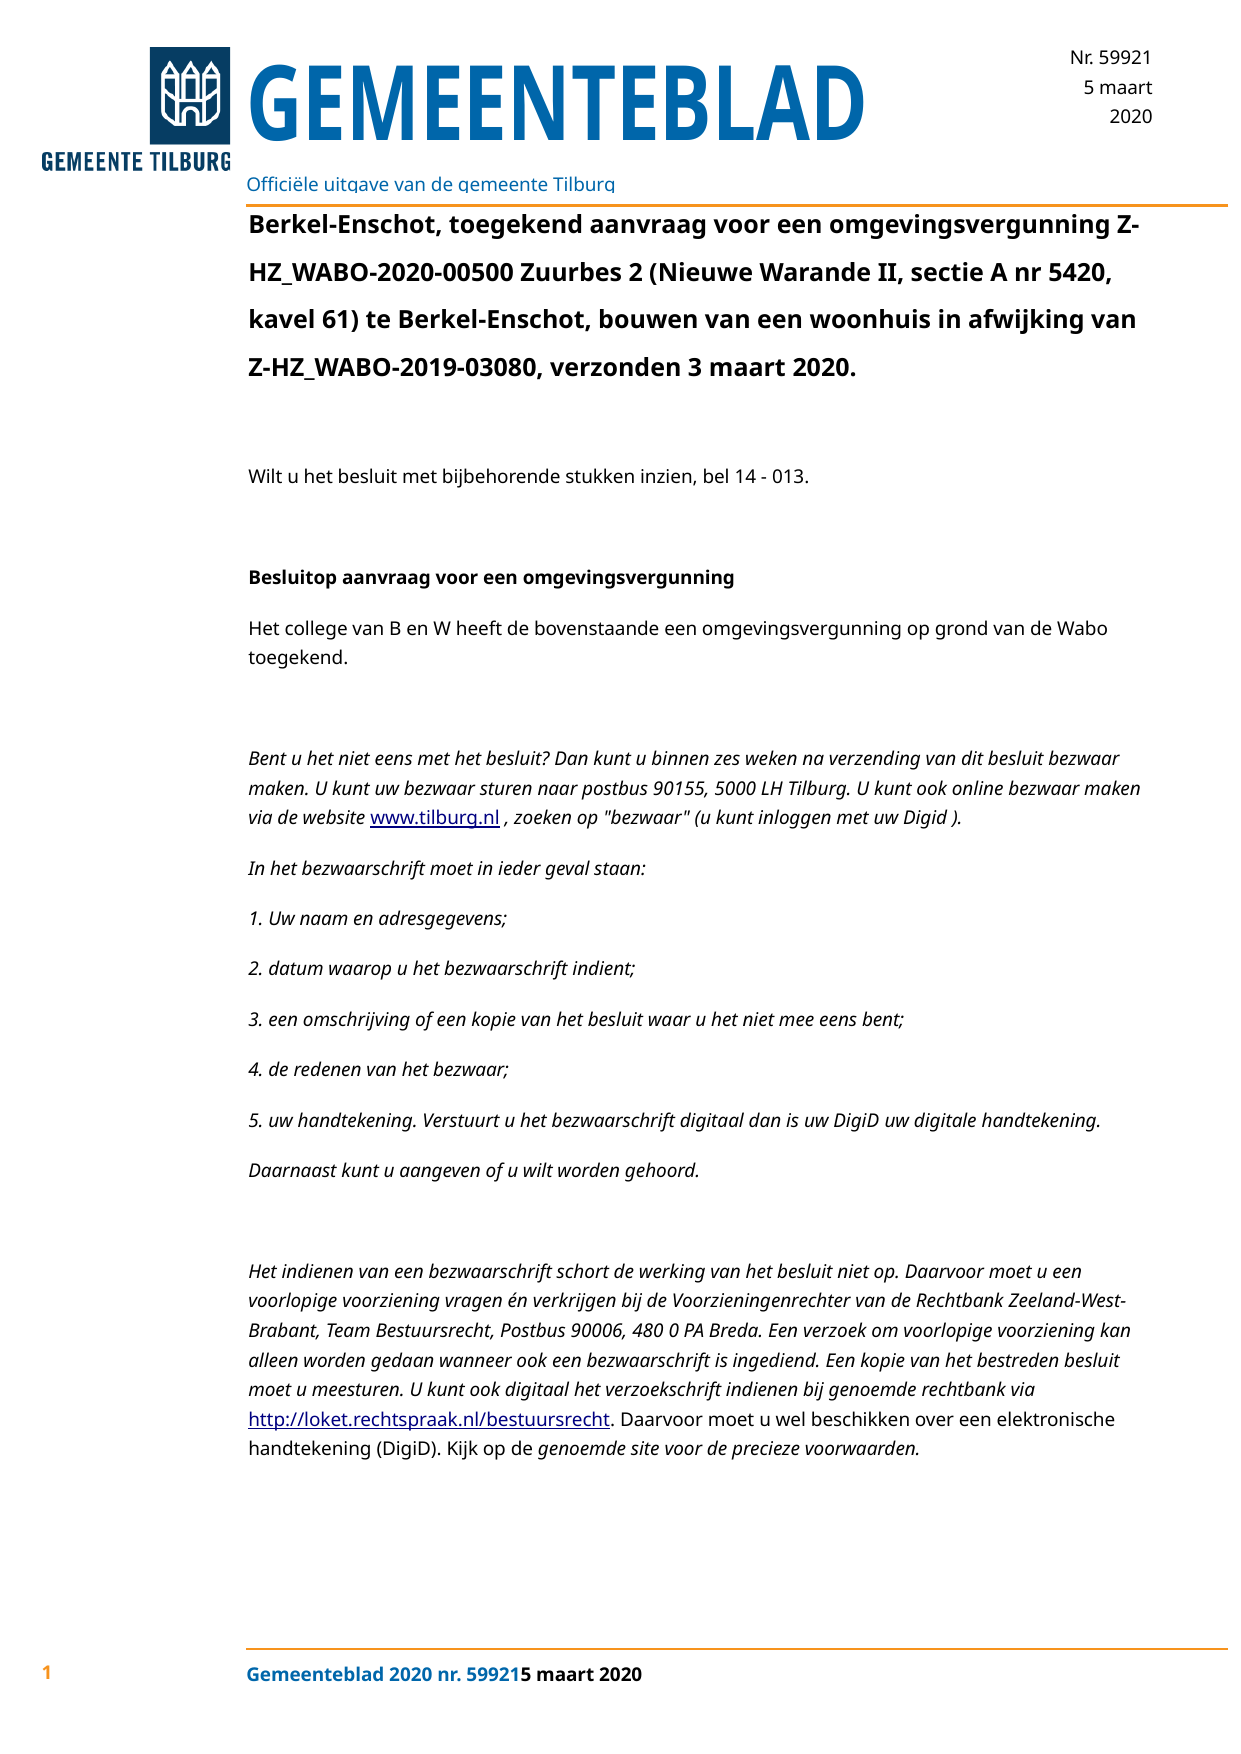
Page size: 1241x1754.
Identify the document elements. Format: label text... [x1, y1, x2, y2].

text 1. Uw naam en adresgegevens; [248, 905, 1152, 931]
text 3. een omschrijving of een kopie van het besluit waar u het niet mee eens bent; [248, 1006, 1152, 1032]
text Het college van B en W heeft de bovenstaande een omgevingsvergunning op grond van de Wabo toegekend. [248, 615, 1152, 670]
text 4. de redenen van het bezwaar; [248, 1056, 1152, 1082]
text Berkel-Enschot, toegekend aanvraag voor een omgevingsvergunning Z-HZ_WABO-2020-00500 Zuurbes 2 (Nieuwe Warande II, sectie A nr 5420, kavel 61) te Berkel-Enschot, bouwen van een woonhuis in afwijking van Z-HZ_WABO-2019-03080, verzonden 3 maart 2020. [248, 207, 1152, 384]
text 2. datum waarop u het bezwaarschrift indient; [248, 956, 1152, 981]
text Daarnaast kunt u aangeven of u wilt worden gehoord. [248, 1157, 1152, 1183]
text Wilt u het besluit met bijbehorende stukken inzien, bel 14 - 013. [248, 463, 1152, 489]
picture [41, 47, 231, 172]
text Besluitop aanvraag voor een omgevingsvergunning [248, 564, 1152, 590]
text Het indienen van een bezwaarschrift schort de werking van het besluit niet op. Daarvoor moet u een voorlopige voorziening vragen én verkrijgen bij de Voorzieningenrechter van de Rechtbank Zeeland-West-Brabant, Team Bestuursrecht, Postbus 90006, 480 0 PA Breda. Een verzoek om voorlopige voorziening kan alleen worden gedaan wanneer ook een bezwaarschrift is ingediend. Een kopie van het bestreden besluit moet u meesturen. U kunt ook digitaal het verzoekschrift indienen bij genoemde rechtbank via http://loket.rechtspraak.nl/bestuursrecht. Daarvoor moet u wel beschikken over een elektronische handtekening (DigiD). Kijk op de genoemde site voor de precieze voorwaarden. [248, 1258, 1152, 1461]
text Bent u het niet eens met het besluit? Dan kunt u binnen zes weken na verzending van dit besluit bezwaar maken. U kunt uw bezwaar sturen naar postbus 90155, 5000 LH Tilburg. U kunt ook online bezwaar maken via de website www.tilburg.nl , zoeken op "bezwaar" (u kunt inloggen met uw Digid ). [248, 745, 1152, 830]
text 5. uw handtekening. Verstuurt u het bezwaarschrift digitaal dan is uw DigiD uw digitale handtekening. [248, 1107, 1152, 1133]
text In het bezwaarschrift moet in ieder geval staan: [248, 855, 1152, 881]
